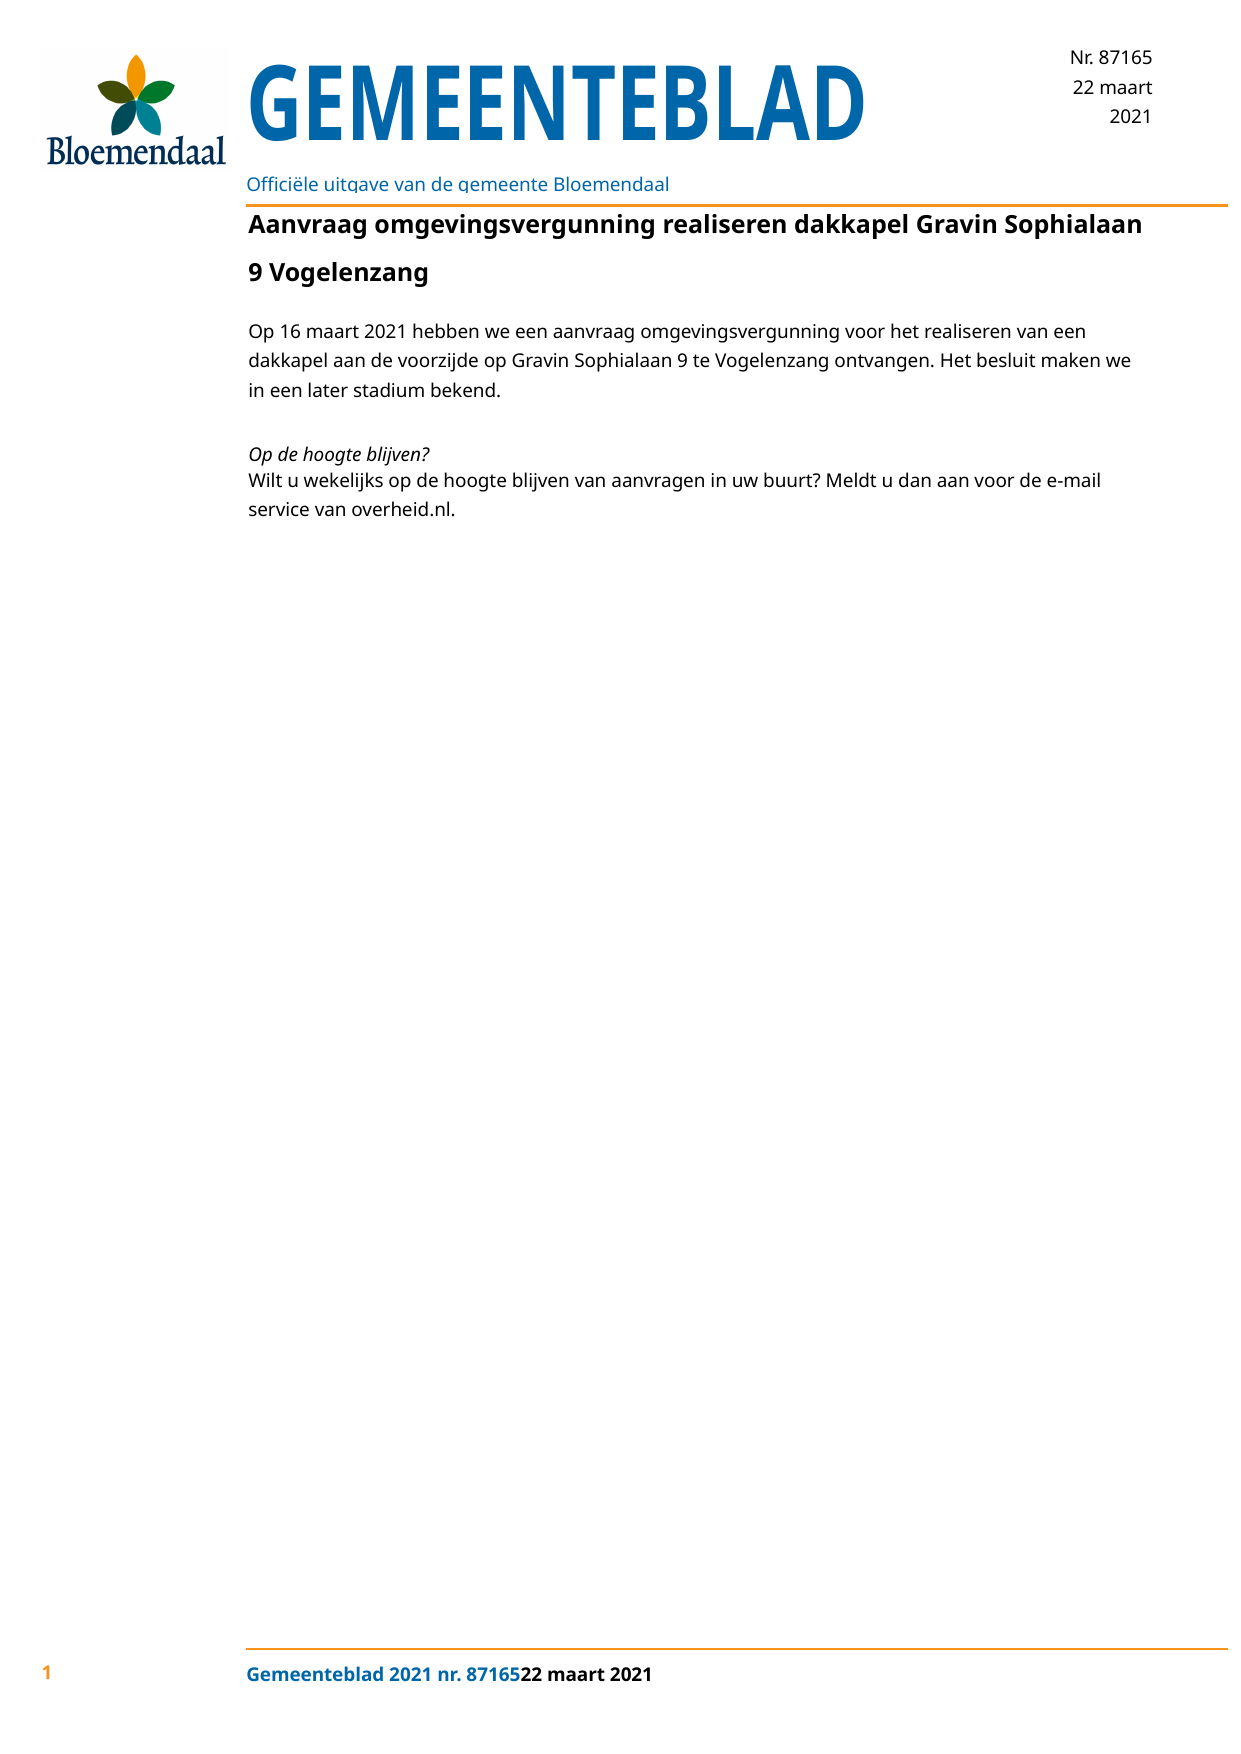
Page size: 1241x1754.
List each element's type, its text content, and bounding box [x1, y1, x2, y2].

text Wilt u wekelijks op de hoogte blijven van aanvragen in uw buurt? Meldt u dan aan voor de e-mail service van overheid.nl. [248, 467, 1152, 522]
picture [41, 47, 231, 172]
text Aanvraag omgevingsvergunning realiseren dakkapel Gravin Sophialaan 9 Vogelenzang [248, 207, 1152, 288]
text Op de hoogte blijven? [248, 441, 1152, 467]
text Op 16 maart 2021 hebben we een aanvraag omgevingsvergunning voor het realiseren van een dakkapel aan de voorzijde op Gravin Sophialaan 9 te Vogelenzang ontvangen. Het besluit maken we in een later stadium bekend. [248, 318, 1152, 403]
